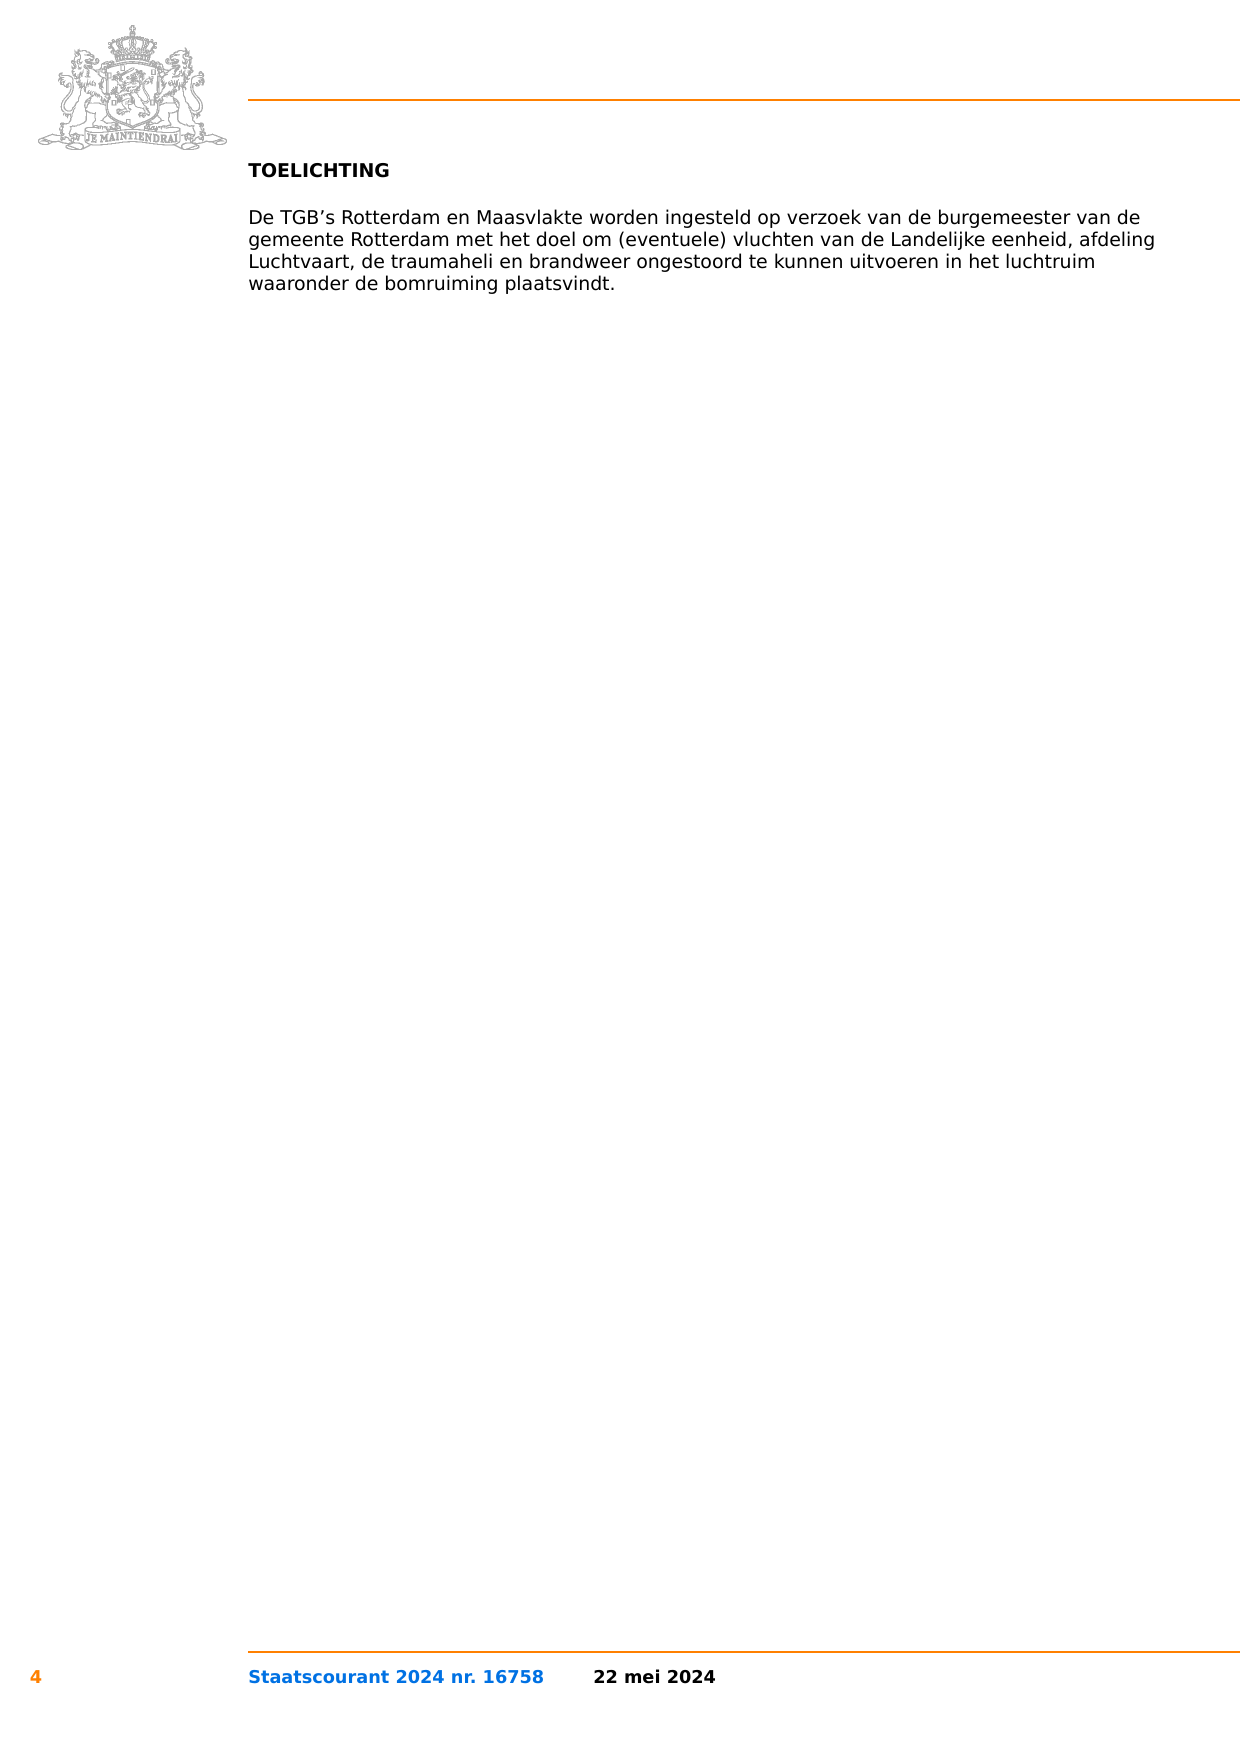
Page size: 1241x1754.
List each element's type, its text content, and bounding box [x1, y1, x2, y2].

subtitle TOELICHTING [248, 160, 1163, 182]
text De TGB’s Rotterdam en Maasvlakte worden ingesteld op verzoek van de burgemeester van de gemeente Rotterdam met het doel om (eventuele) vluchten van de Landelijke eenheid, afdeling Luchtvaart, de traumaheli en brandweer ongestoord te kunnen uitvoeren in het luchtruim waaronder de bomruiming plaatsvindt. [248, 207, 1163, 295]
picture [38, 25, 227, 150]
